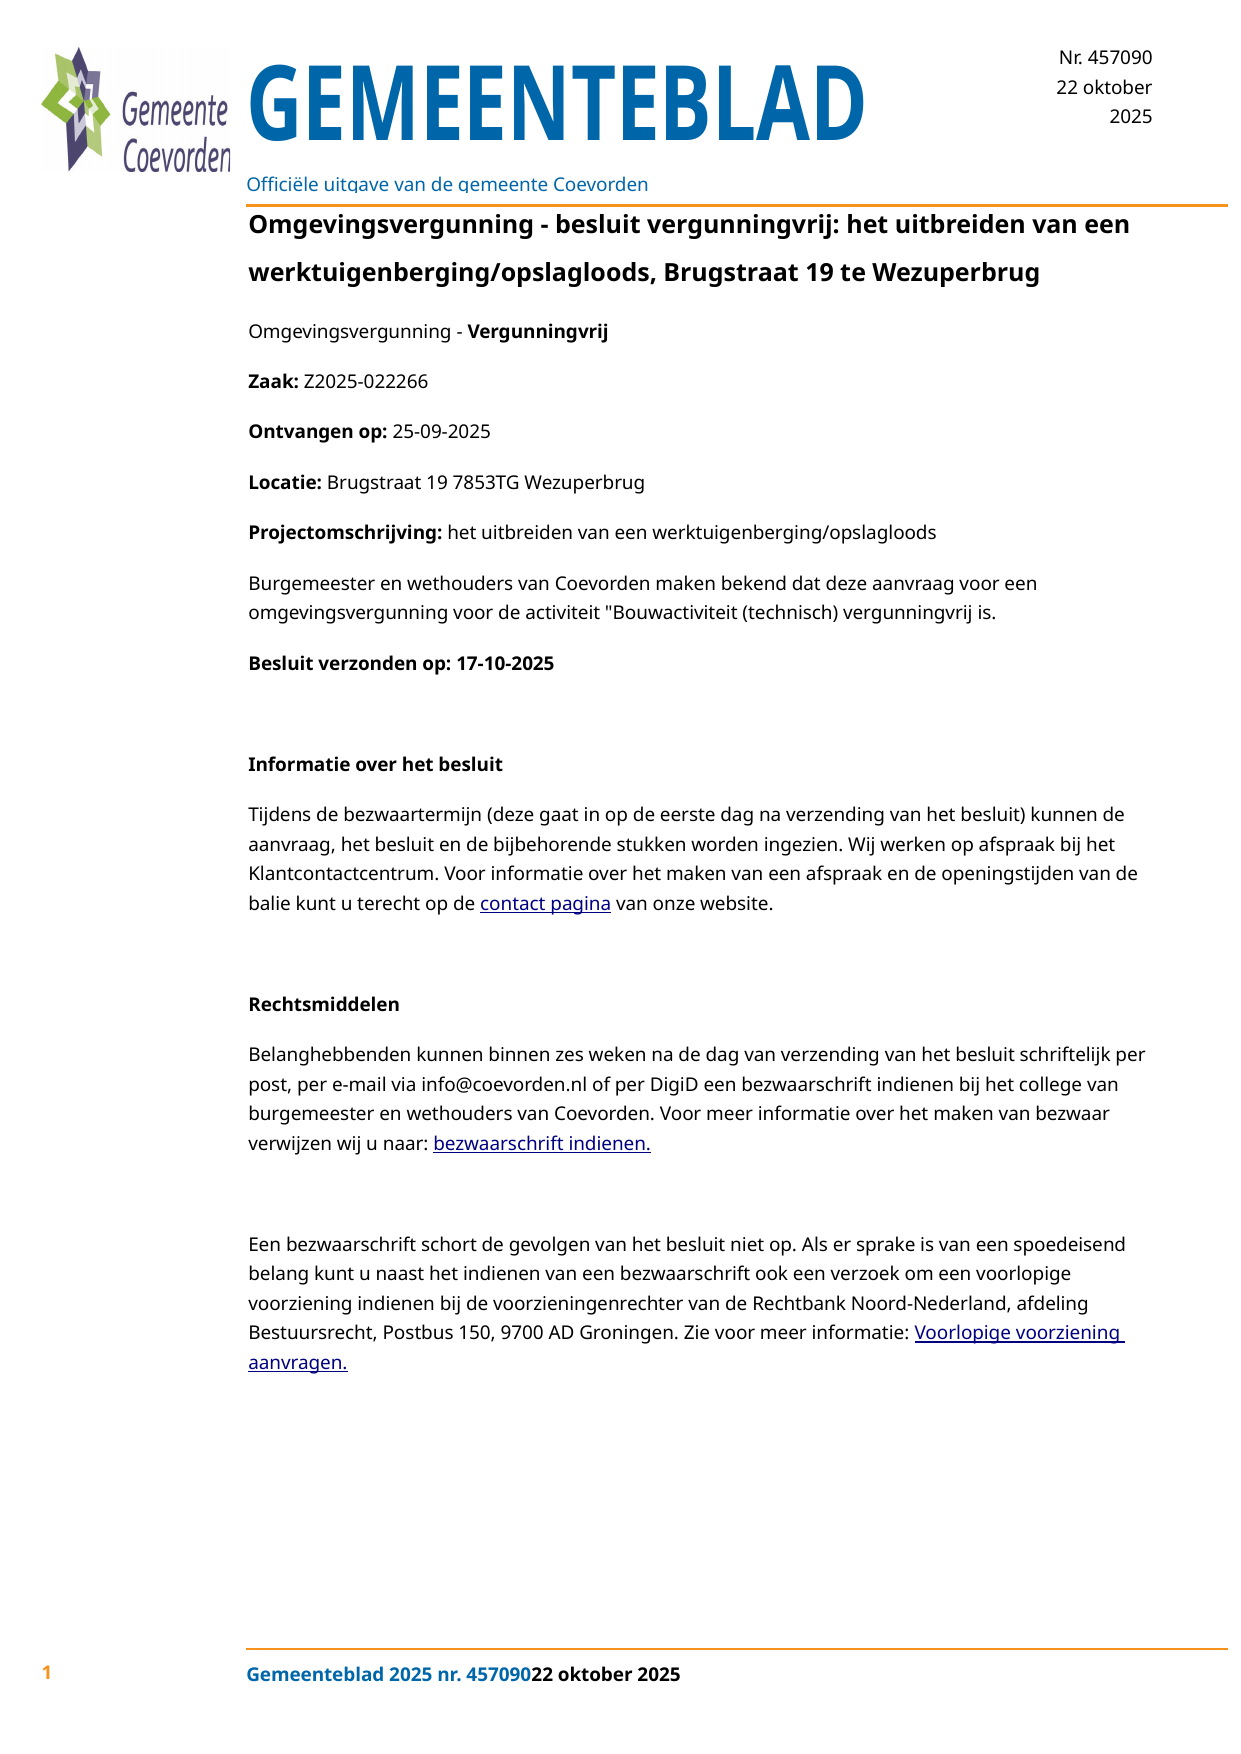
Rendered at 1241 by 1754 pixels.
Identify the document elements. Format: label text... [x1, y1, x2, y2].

text Een bezwaarschrift schort de gevolgen van het besluit niet op. Als er sprake is van een spoedeisend belang kunt u naast het indienen van een bezwaarschrift ook een verzoek om een voorlopige voorziening indienen bij de voorzieningenrechter van de Rechtbank Noord-Nederland, afdeling Bestuursrecht, Postbus 150, 9700 AD Groningen. Zie voor meer informatie: Voorlopige voorziening aanvragen. [248, 1231, 1152, 1375]
text Projectomschrijving: het uitbreiden van een werktuigenberging/opslagloods [248, 519, 1152, 545]
text Ontvangen op: 25-09-2025 [248, 419, 1152, 444]
text Burgemeester en wethouders van Coevorden maken bekend dat deze aanvraag voor een omgevingsvergunning voor de activiteit "Bouwactiviteit (technisch) vergunningvrij is. [248, 570, 1152, 625]
text Tijdens de bezwaartermijn (deze gaat in op de eerste dag na verzending van het besluit) kunnen de aanvraag, het besluit en de bijbehorende stukken worden ingezien. Wij werken op afspraak bij het Klantcontactcentrum. Voor informatie over het maken van een afspraak en de openingstijden van de balie kunt u terecht op de contact pagina van onze website. [248, 801, 1152, 916]
text Omgevingsvergunning - besluit vergunningvrij: het uitbreiden van een werktuigenberging/opslagloods, Brugstraat 19 te Wezuperbrug [248, 207, 1152, 288]
text Belanghebbenden kunnen binnen zes weken na de dag van verzending van het besluit schriftelijk per post, per e-mail via info@coevorden.nl of per DigiD een bezwaarschrift indienen bij het college van burgemeester en wethouders van Coevorden. Voor meer informatie over het maken van bezwaar verwijzen wij u naar: bezwaarschrift indienen. [248, 1041, 1152, 1156]
text Omgevingsvergunning - Vergunningvrij [248, 318, 1152, 344]
text Besluit verzonden op: 17-10-2025 [248, 650, 1152, 676]
text Zaak: Z2025-022266 [248, 368, 1152, 394]
text Locatie: Brugstraat 19 7853TG Wezuperbrug [248, 469, 1152, 495]
text Rechtsmiddelen [248, 991, 1152, 1017]
text Informatie over het besluit [248, 751, 1152, 777]
picture [41, 47, 231, 172]
